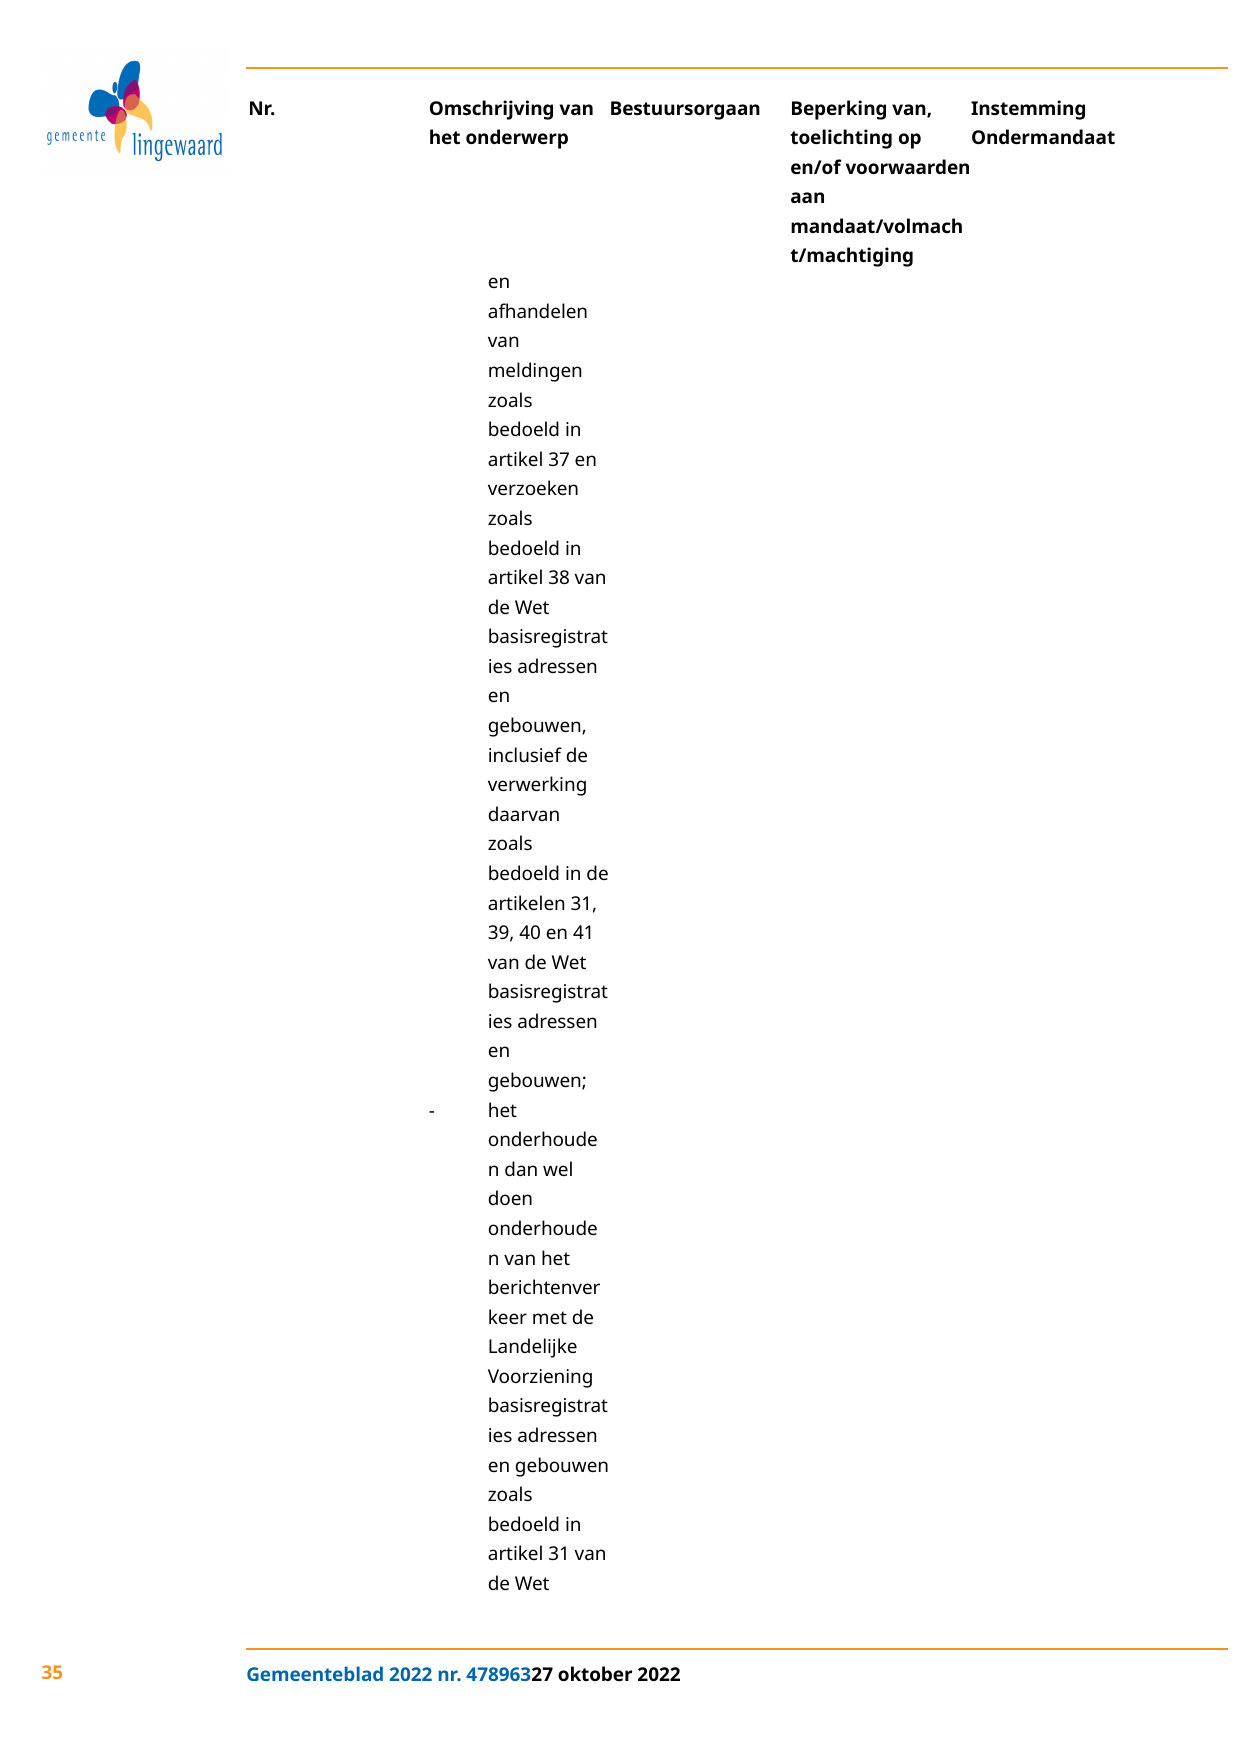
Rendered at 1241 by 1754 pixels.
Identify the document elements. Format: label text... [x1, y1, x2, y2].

table_cell en afhandelen van meldingen zoals bedoeld in artikel 37 en verzoeken zoals bedoeld in artikel 38 van de Wet basisregistraties adressen en gebouwen, inclusief de verwerking daarvan zoals bedoeld in de artikelen 31, 39, 40 en 41 van de Wet basisregistraties adressen en gebouwen; het onderhouden dan wel doen onderhouden van het berichtenverkeer met de Landelijke Voorziening basisregistraties adressen en gebouwen zoals bedoeld in artikel 31 van de Wet [429, 269, 609, 1596]
table_header Bestuursorgaan [609, 95, 790, 268]
table_cell [971, 269, 1152, 1596]
picture [41, 47, 231, 172]
table_cell [790, 269, 971, 1596]
table_cell [248, 269, 429, 1596]
table_header Instemming Ondermandaat [971, 95, 1152, 268]
table_header Nr. [248, 95, 429, 268]
table_cell [609, 269, 790, 1596]
table_header Beperking van, toelichting op en/of voorwaarden aan mandaat/volmacht/machtiging [790, 95, 971, 268]
table_header Omschrijving van het onderwerp [429, 95, 609, 268]
